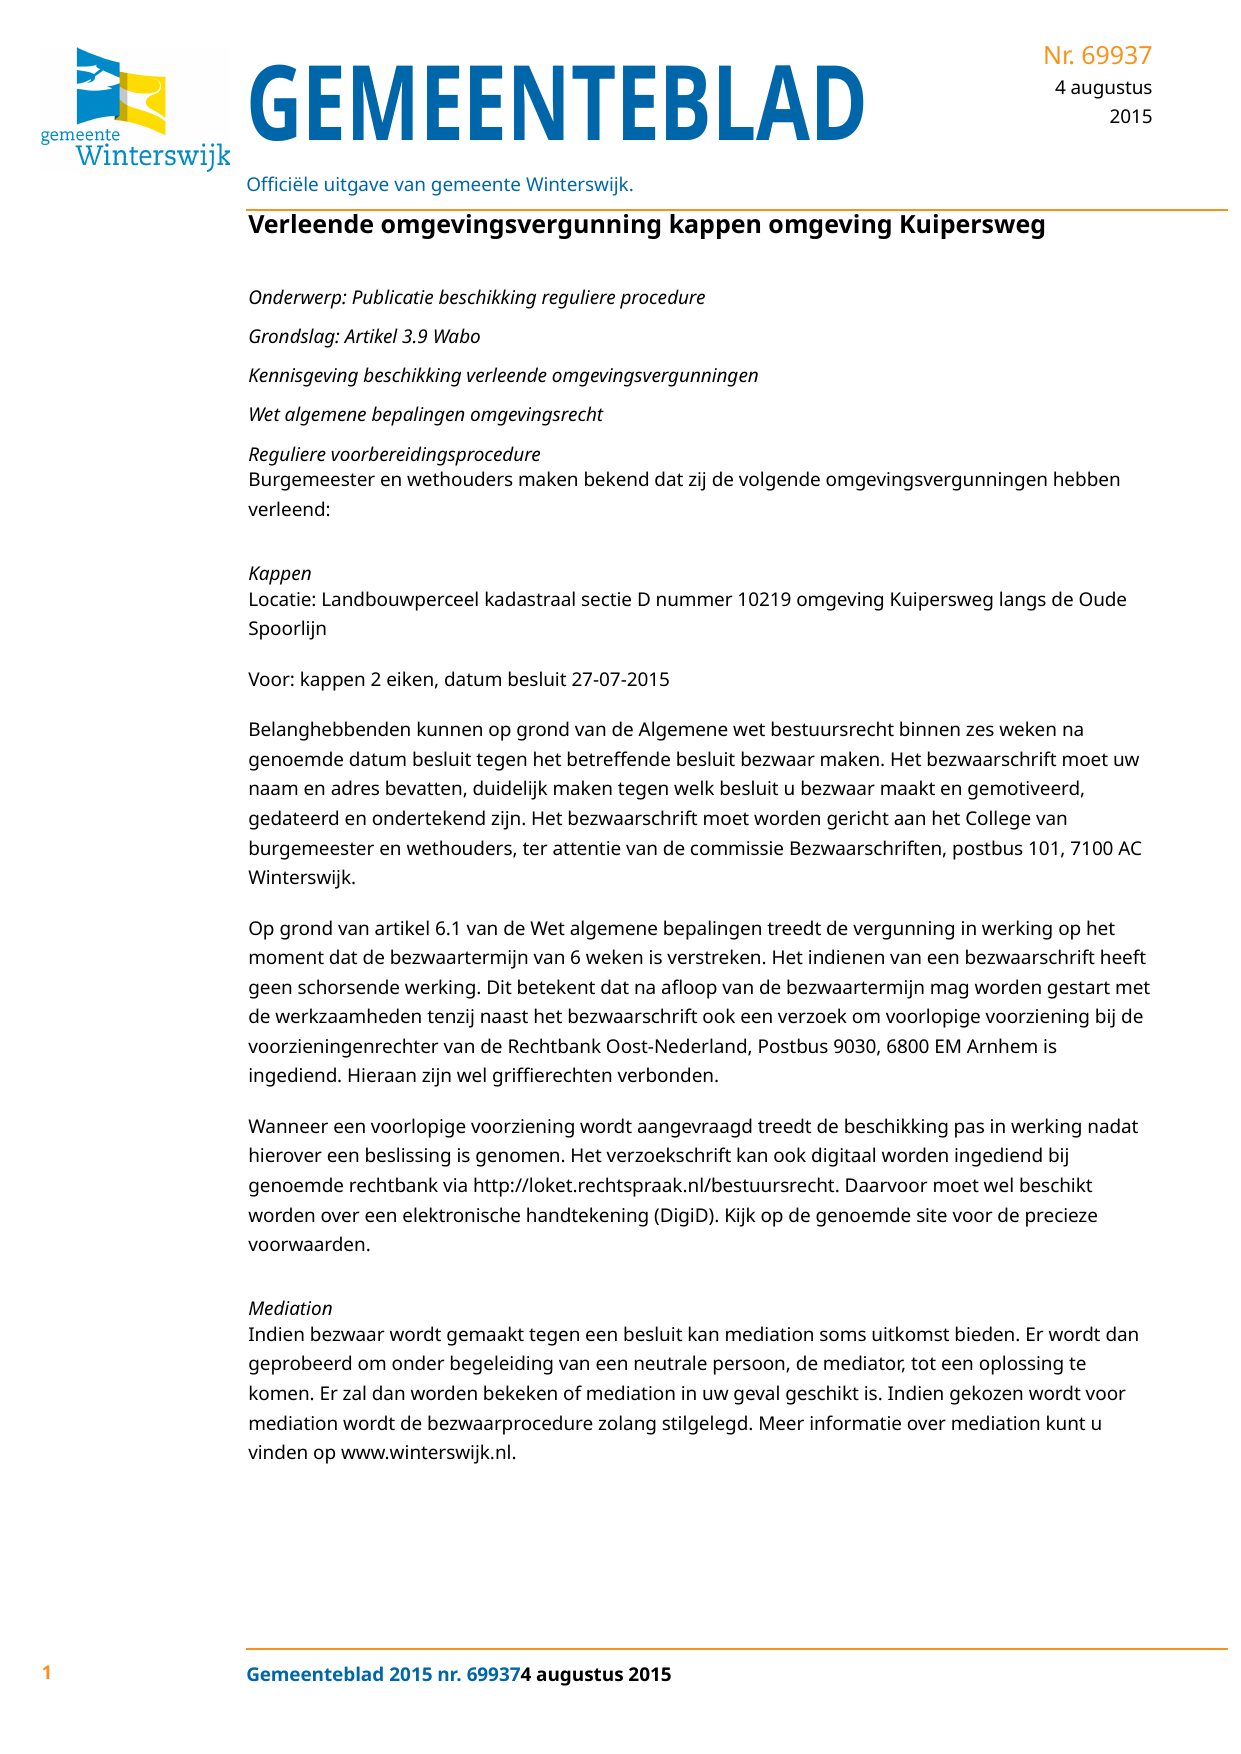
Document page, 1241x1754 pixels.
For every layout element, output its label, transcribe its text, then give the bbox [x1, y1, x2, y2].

text Grondslag: Artikel 3.9 Wabo [248, 323, 1152, 349]
picture [225, 153, 231, 162]
text Wet algemene bepalingen omgevingsrecht [248, 402, 1152, 427]
text Verleende omgevingsvergunning kappen omgeving Kuipersweg [248, 211, 1152, 241]
text Reguliere voorbereidingsprocedure [248, 441, 1152, 467]
text Kappen [248, 560, 1152, 586]
text Op grond van artikel 6.1 van de Wet algemene bepalingen treedt de vergunning in werking op het moment dat de bezwaartermijn van 6 weken is verstreken. Het indienen van een bezwaarschrift heeft geen schorsende werking. Dit betekent dat na afloop van de bezwaartermijn mag worden gestart met de werkzaamheden tenzij naast het bezwaarschrift ook een verzoek om voorlopige voorziening bij de voorzieningenrechter van de Rechtbank Oost-Nederland, Postbus 9030, 6800 EM Arnhem is ingediend. Hieraan zijn wel griffierechten verbonden. [248, 915, 1152, 1088]
text Wanneer een voorlopige voorziening wordt aangevraagd treedt de beschikking pas in werking nadat hierover een beslissing is genomen. Het verzoekschrift kan ook digitaal worden ingediend bij genoemde rechtbank via http://loket.rechtspraak.nl/bestuursrecht. Daarvoor moet wel beschikt worden over een elektronische handtekening (DigiD). Kijk op de genoemde site voor de precieze voorwaarden. [248, 1113, 1152, 1257]
text Voor: kappen 2 eiken, datum besluit 27-07-2015 [248, 666, 1152, 692]
text Indien bezwaar wordt gemaakt tegen een besluit kan mediation soms uitkomst bieden. Er wordt dan geprobeerd om onder begeleiding van een neutrale persoon, de mediator, tot een oplossing te komen. Er zal dan worden bekeken of mediation in uw geval geschikt is. Indien gekozen wordt voor mediation wordt de bezwaarprocedure zolang stilgelegd. Meer informatie over mediation kunt u vinden op www.winterswijk.nl. [248, 1321, 1152, 1465]
text Locatie: Landbouwperceel kadastraal sectie D nummer 10219 omgeving Kuipersweg langs de Oude Spoorlijn [248, 586, 1152, 641]
picture [41, 47, 231, 172]
text Mediation [248, 1295, 1152, 1321]
text Kennisgeving beschikking verleende omgevingsvergunningen [248, 362, 1152, 388]
text Onderwerp: Publicatie beschikking reguliere procedure [248, 284, 1152, 309]
text Burgemeester en wethouders maken bekend dat zij de volgende omgevingsvergunningen hebben verleend: [248, 467, 1152, 522]
text Belanghebbenden kunnen op grond van de Algemene wet bestuursrecht binnen zes weken na genoemde datum besluit tegen het betreffende besluit bezwaar maken. Het bezwaarschrift moet uw naam en adres bevatten, duidelijk maken tegen welk besluit u bezwaar maakt en gemotiveerd, gedateerd en ondertekend zijn. Het bezwaarschrift moet worden gericht aan het College van burgemeester en wethouders, ter attentie van de commissie Bezwaarschriften, postbus 101, 7100 AC Winterswijk. [248, 716, 1152, 890]
